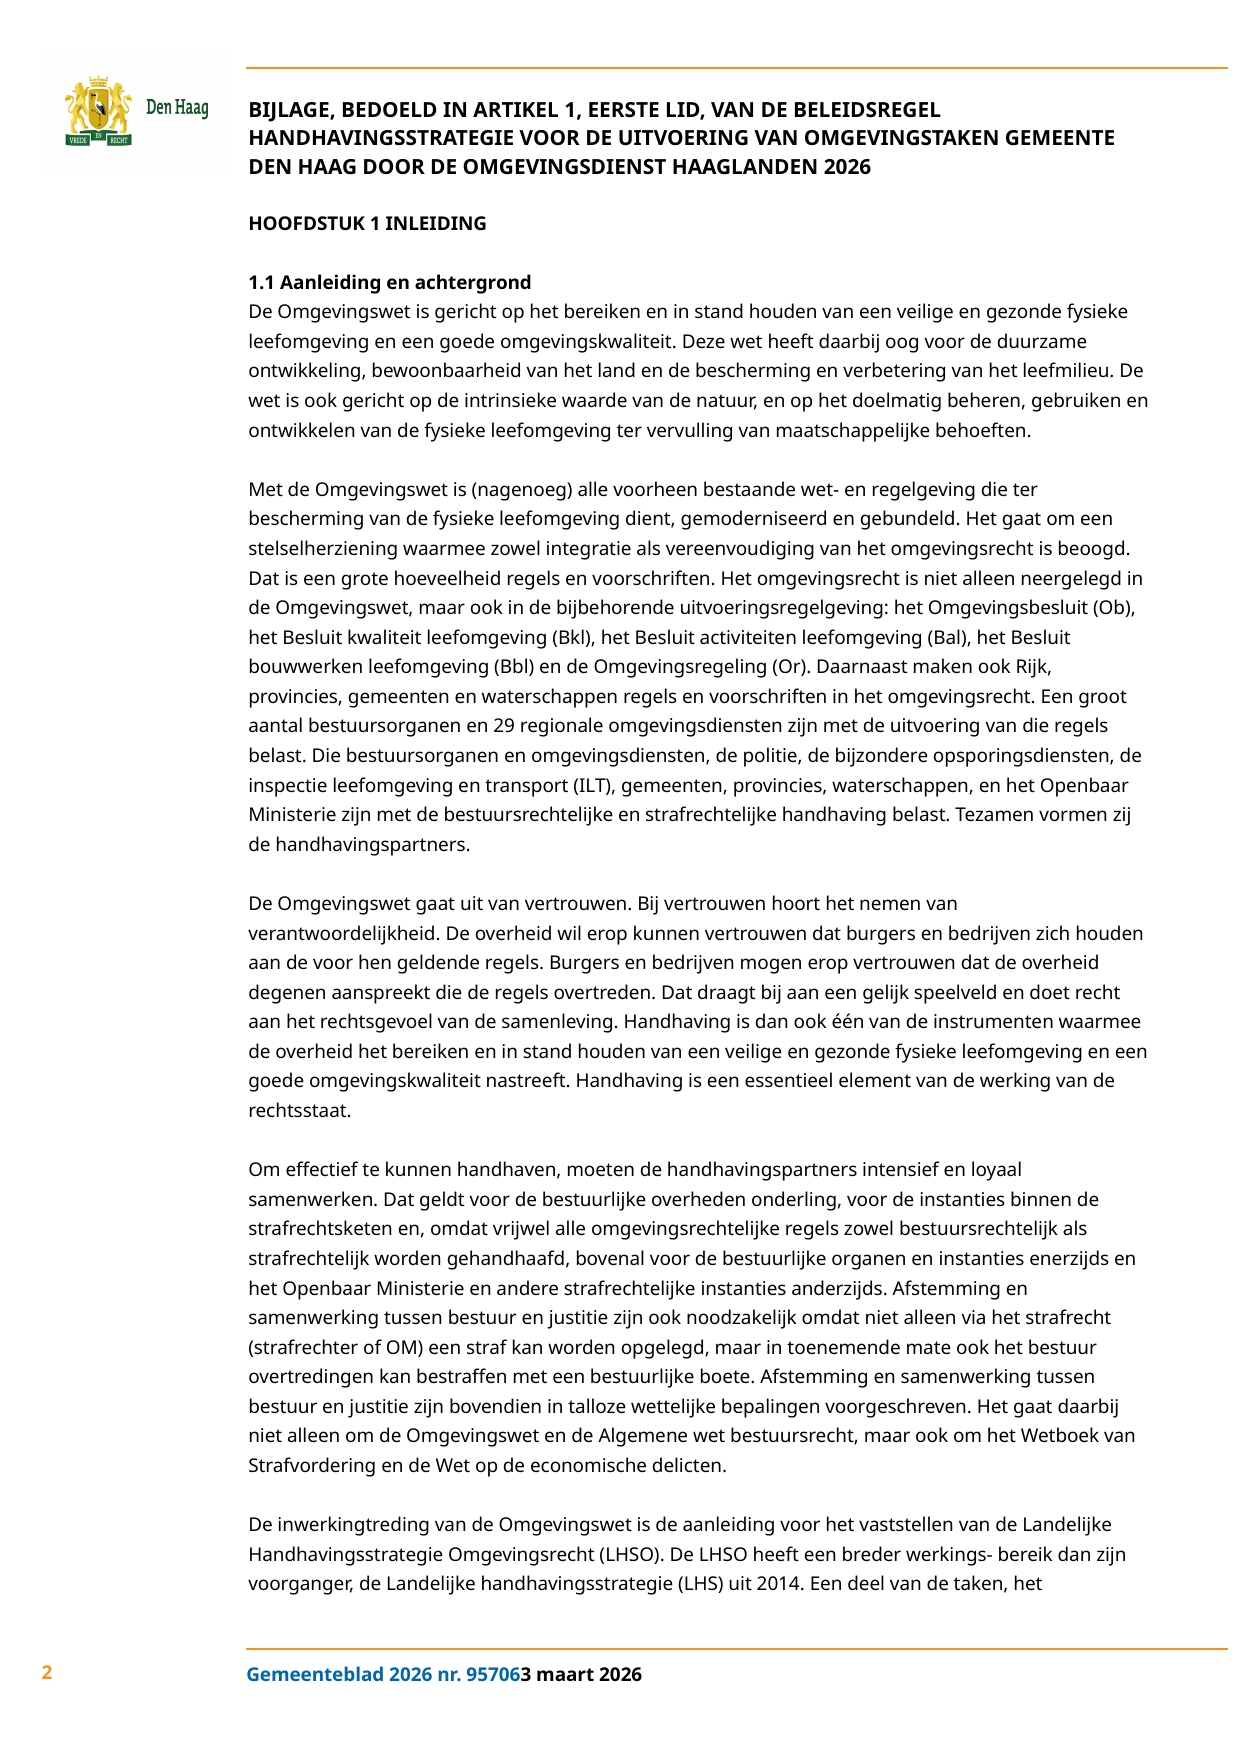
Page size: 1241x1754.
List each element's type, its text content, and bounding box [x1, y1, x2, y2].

text 1.1 Aanleiding en achtergrond [248, 269, 1152, 295]
text Met de Omgevingswet is (nagenoeg) alle voorheen bestaande wet- en regelgeving die ter bescherming van de fysieke leefomgeving dient, gemoderniseerd en gebundeld. Het gaat om een stelselherziening waarmee zowel integratie als vereenvoudiging van het omgevingsrecht is beoogd. Dat is een grote hoeveelheid regels en voorschriften. Het omgevingsrecht is niet alleen neergelegd in de Omgevingswet, maar ook in de bijbehorende uitvoeringsregelgeving: het Omgevingsbesluit (Ob), het Besluit kwaliteit leefomgeving (Bkl), het Besluit activiteiten leefomgeving (Bal), het Besluit bouwwerken leefomgeving (Bbl) en de Omgevingsregeling (Or). Daarnaast maken ook Rijk, provincies, gemeenten en waterschappen regels en voorschriften in het omgevingsrecht. Een groot aantal bestuursorganen en 29 regionale omgevingsdiensten zijn met de uitvoering van die regels belast. Die bestuursorganen en omgevingsdiensten, de politie, de bijzondere opsporingsdiensten, de inspectie leefomgeving en transport (ILT), gemeenten, provincies, waterschappen, en het Openbaar Ministerie zijn met de bestuursrechtelijke en strafrechtelijke handhaving belast. Tezamen vormen zij de handhavingspartners. [248, 476, 1152, 857]
picture [41, 47, 231, 172]
text De inwerkingtreding van de Omgevingswet is de aanleiding voor het vaststellen van de Landelijke Handhavingsstrategie Omgevingsrecht (LHSO). De LHSO heeft een breder werkings- bereik dan zijn voorganger, de Landelijke handhavingsstrategie (LHS) uit 2014. Een deel van de taken, het [248, 1511, 1152, 1596]
text De Omgevingswet gaat uit van vertrouwen. Bij vertrouwen hoort het nemen van verantwoordelijkheid. De overheid wil erop kunnen vertrouwen dat burgers en bedrijven zich houden aan de voor hen geldende regels. Burgers en bedrijven mogen erop vertrouwen dat de overheid degenen aanspreekt die de regels overtreden. Dat draagt bij aan een gelijk speelveld en doet recht aan het rechtsgevoel van de samenleving. Handhaving is dan ook één van de instrumenten waarmee de overheid het bereiken en in stand houden van een veilige en gezonde fysieke leefomgeving en een goede omgevingskwaliteit nastreeft. Handhaving is een essentieel element van de werking van de rechtsstaat. [248, 890, 1152, 1123]
text HOOFDSTUK 1 INLEIDING [248, 210, 1152, 236]
text De Omgevingswet is gericht op het bereiken en in stand houden van een veilige en gezonde fysieke leefomgeving en een goede omgevingskwaliteit. Deze wet heeft daarbij oog voor de duurzame ontwikkeling, bewoonbaarheid van het land en de bescherming en verbetering van het leefmilieu. De wet is ook gericht op de intrinsieke waarde van de natuur, en op het doelmatig beheren, gebruiken en ontwikkelen van de fysieke leefomgeving ter vervulling van maatschappelijke behoeften. [248, 298, 1152, 443]
text BIJLAGE, BEDOELD IN ARTIKEL 1, EERSTE LID, VAN DE BELEIDSREGEL HANDHAVINGSSTRATEGIE VOOR DE UITVOERING VAN OMGEVINGSTAKEN GEMEENTE DEN HAAG DOOR DE OMGEVINGSDIENST HAAGLANDEN 2026 [248, 95, 1152, 180]
text Om effectief te kunnen handhaven, moeten de handhavingspartners intensief en loyaal samenwerken. Dat geldt voor de bestuurlijke overheden onderling, voor de instanties binnen de strafrechtsketen en, omdat vrijwel alle omgevingsrechtelijke regels zowel bestuursrechtelijk als strafrechtelijk worden gehandhaafd, bovenal voor de bestuurlijke organen en instanties enerzijds en het Openbaar Ministerie en andere strafrechtelijke instanties anderzijds. Afstemming en samenwerking tussen bestuur en justitie zijn ook noodzakelijk omdat niet alleen via het strafrecht (strafrechter of OM) een straf kan worden opgelegd, maar in toenemende mate ook het bestuur overtredingen kan bestraffen met een bestuurlijke boete. Afstemming en samenwerking tussen bestuur en justitie zijn bovendien in talloze wettelijke bepalingen voorgeschreven. Het gaat daarbij niet alleen om de Omgevingswet en de Algemene wet bestuursrecht, maar ook om het Wetboek van Strafvordering en de Wet op de economische delicten. [248, 1156, 1152, 1478]
